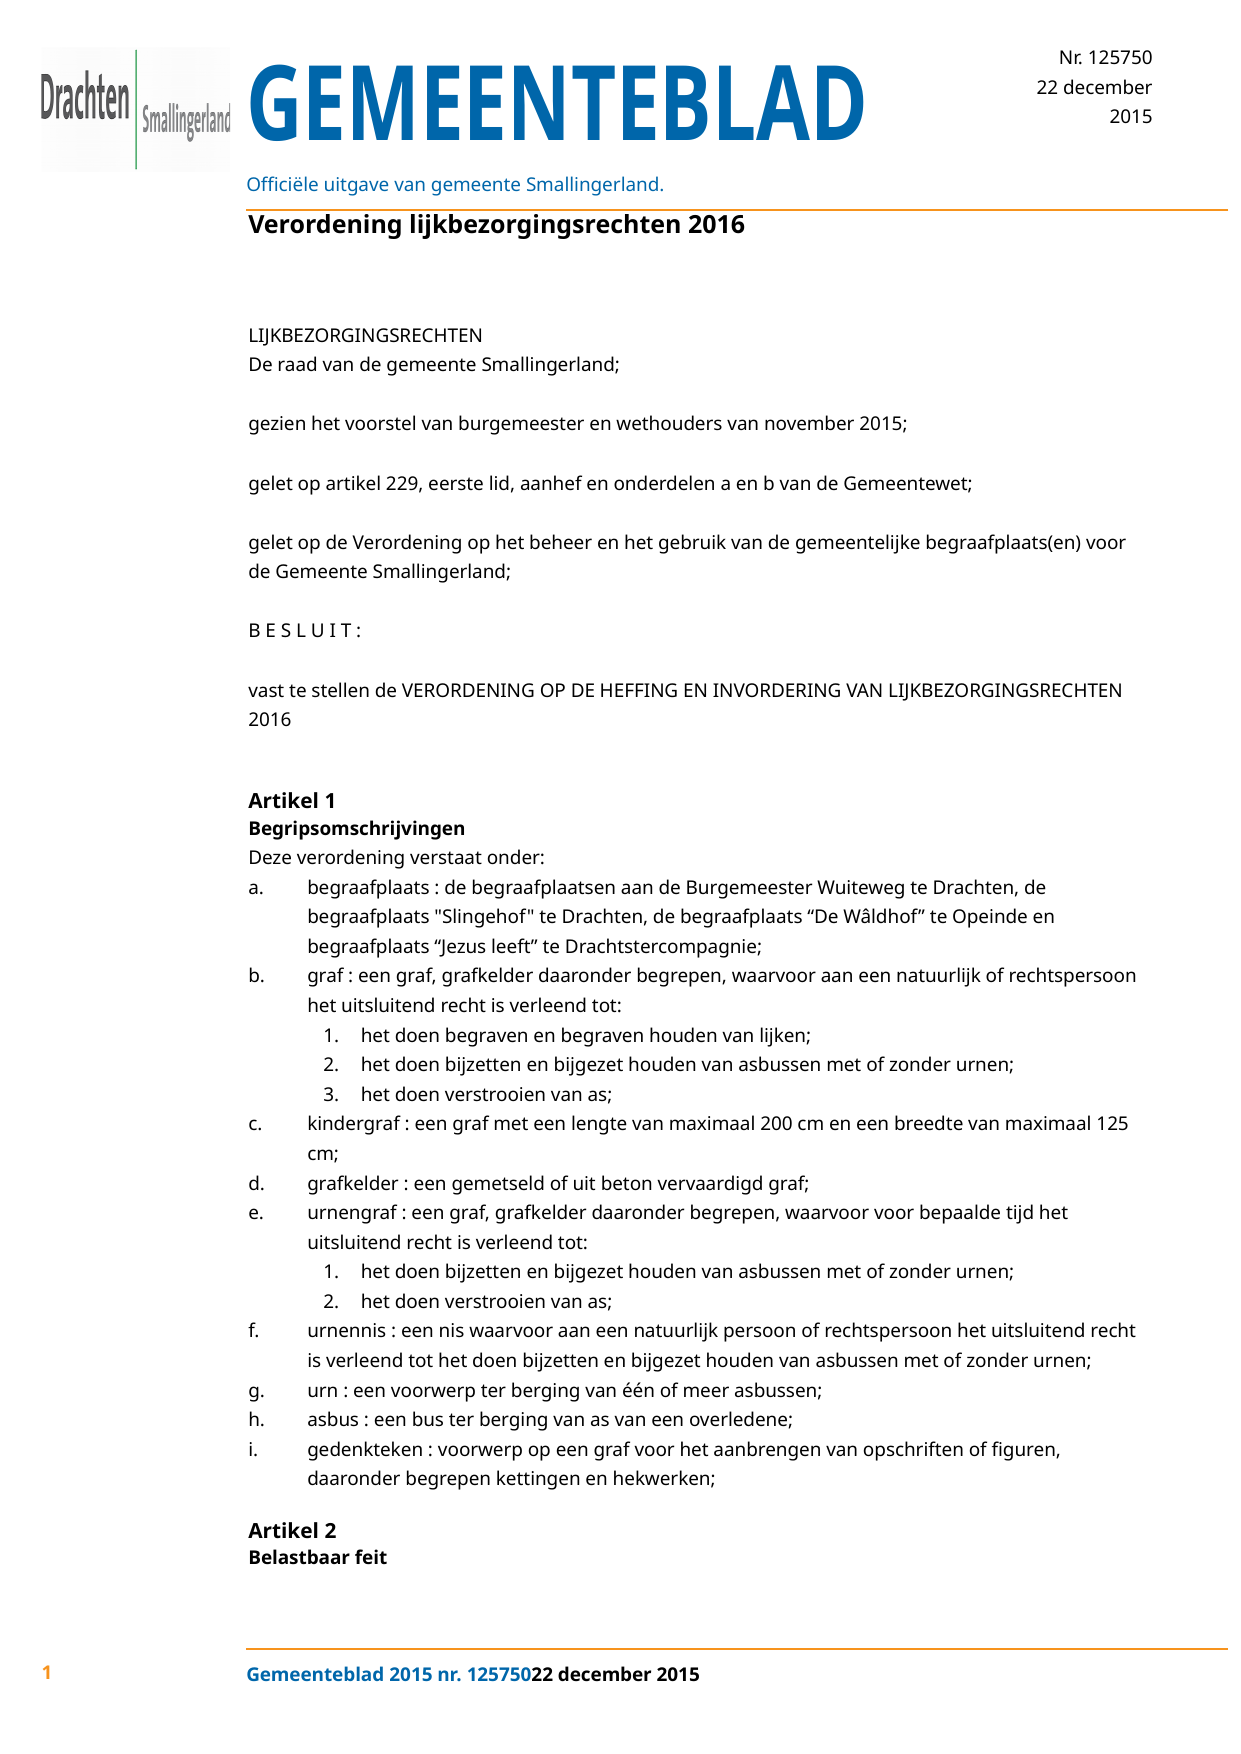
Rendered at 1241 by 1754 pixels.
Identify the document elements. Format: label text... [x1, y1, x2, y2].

list het doen bijzetten en bijgezet houden van asbussen met of zonder urnen; [323, 1051, 1152, 1077]
list het doen verstrooien van as; [323, 1288, 1152, 1314]
list het doen begraven en begraven houden van lijken; [323, 1022, 1152, 1048]
list asbus : een bus ter berging van as van een overledene; [248, 1406, 1152, 1432]
text gelet op artikel 229, eerste lid, aanhef en onderdelen a en b van de Gemeentewet; [248, 470, 1152, 495]
list kindergraf : een graf met een lengte van maximaal 200 cm en een breedte van maximaal 125 cm; [248, 1111, 1152, 1166]
list gedenkteken : voorwerp op een graf voor het aanbrengen van opschriften of figuren, daaronder begrepen kettingen en hekwerken; [248, 1436, 1152, 1491]
text Deze verordening verstaat onder: [248, 844, 1152, 870]
text Begripsomschrijvingen [248, 815, 1152, 841]
list begraafplaats : de begraafplaatsen aan de Burgemeester Wuiteweg te Drachten, de begraafplaats "Slingehof" te Drachten, de begraafplaats “De Wâldhof” te Opeinde en begraafplaats “Jezus leeft” te Drachtstercompagnie; [248, 874, 1152, 959]
text vast te stellen de VERORDENING OP DE HEFFING EN INVORDERING VAN LIJKBEZORGINGSRECHTEN 2016 [248, 677, 1152, 732]
picture [41, 47, 231, 172]
text gelet op de Verordening op het beheer en het gebruik van de gemeentelijke begraafplaats(en) voor de Gemeente Smallingerland; [248, 529, 1152, 584]
list urn : een voorwerp ter berging van één of meer asbussen; [248, 1377, 1152, 1403]
list het doen verstrooien van as; [323, 1081, 1152, 1107]
text LIJKBEZORGINGSRECHTEN [248, 322, 1152, 347]
list urnennis : een nis waarvoor aan een natuurlijk persoon of rechtspersoon het uitsluitend recht is verleend tot het doen bijzetten en bijgezet houden van asbussen met of zonder urnen; [248, 1318, 1152, 1373]
text Verordening lijkbezorgingsrechten 2016 [248, 211, 1152, 241]
text Artikel 1 [248, 786, 1152, 815]
list grafkelder : een gemetseld of uit beton vervaardigd graf; [248, 1170, 1152, 1196]
list graf : een graf, grafkelder daaronder begrepen, waarvoor aan een natuurlijk of rechtspersoon het uitsluitend recht is verleend tot: [248, 963, 1152, 1018]
text Belastbaar feit [248, 1544, 1152, 1570]
text Artikel 2 [248, 1516, 1152, 1544]
text gezien het voorstel van burgemeester en wethouders van november 2015; [248, 411, 1152, 436]
text B E S L U I T : [248, 618, 1152, 643]
text De raad van de gemeente Smallingerland; [248, 351, 1152, 377]
list het doen bijzetten en bijgezet houden van asbussen met of zonder urnen; [323, 1258, 1152, 1284]
list urnengraf : een graf, grafkelder daaronder begrepen, waarvoor voor bepaalde tijd het uitsluitend recht is verleend tot: [248, 1199, 1152, 1255]
